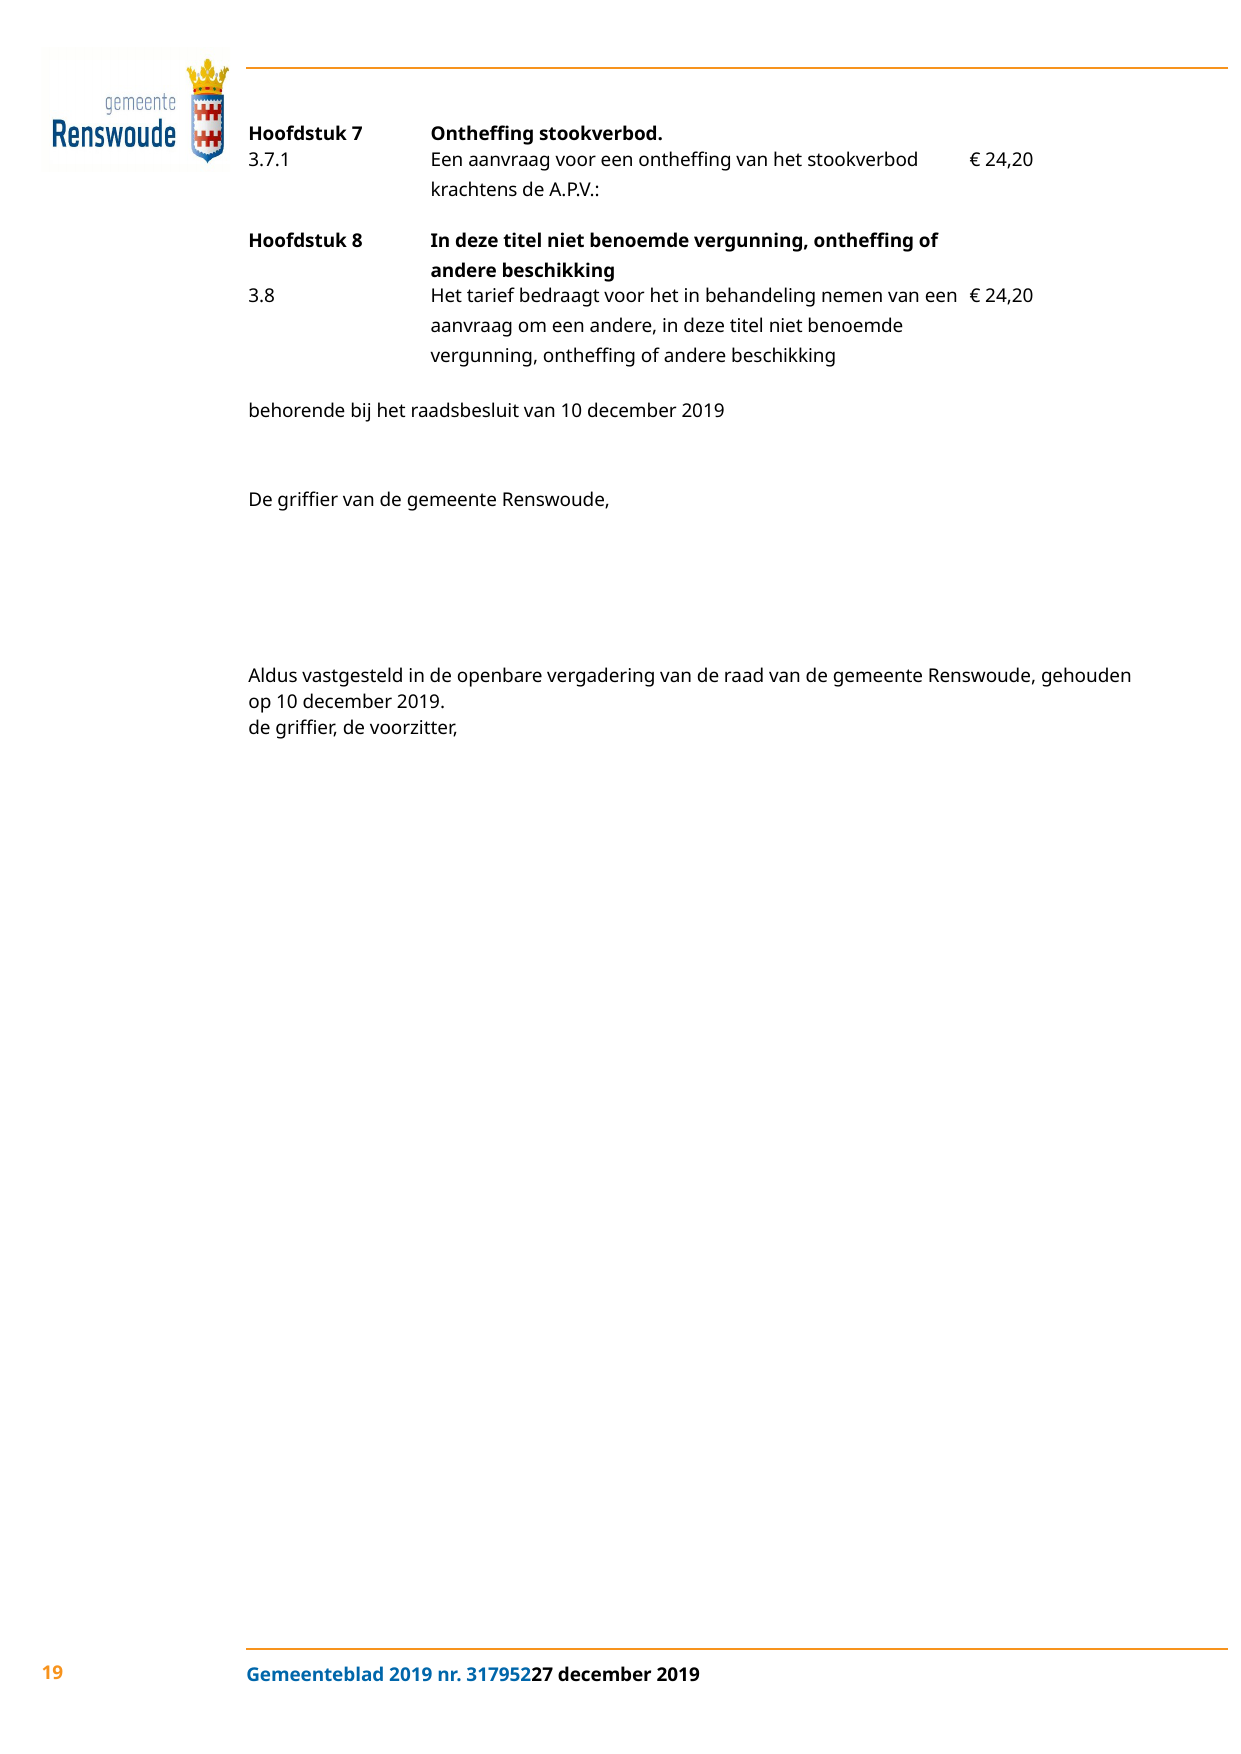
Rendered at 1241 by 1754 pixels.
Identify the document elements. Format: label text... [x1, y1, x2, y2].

table_cell Het tarief bedraagt voor het in behandeling nemen van een aanvraag om een andere, in deze titel niet benoemde vergunning, ontheffing of andere beschikking [430, 283, 969, 367]
table_cell [248, 202, 430, 227]
table_cell [430, 95, 969, 121]
text Aldus vastgesteld in de openbare vergadering van de raad van de gemeente Renswoude, gehouden op 10 december 2019. [248, 663, 1152, 714]
table_cell [969, 95, 1152, 121]
table_cell Ontheffing stookverbod. [430, 121, 969, 146]
table_cell In deze titel niet benoemde vergunning, ontheffing of andere beschikking [430, 227, 969, 283]
table_cell Hoofdstuk 7 [248, 121, 430, 146]
table_cell € 24,20 [969, 146, 1152, 202]
text de griffier, de voorzitter, [248, 714, 1152, 740]
table_cell [969, 121, 1152, 146]
table_cell behorende bij het raadsbesluit van 10 december 2019 De griffier van de gemeente Renswoude, [248, 368, 1152, 571]
table_cell 3.8 [248, 283, 430, 367]
table_cell [430, 202, 969, 227]
table_cell [969, 202, 1152, 227]
table_cell 3.7.1 [248, 146, 430, 202]
table_cell € 24,20 [969, 283, 1152, 367]
table_cell Hoofdstuk 8 [248, 227, 430, 283]
picture [41, 47, 231, 172]
table_cell Een aanvraag voor een ontheffing van het stookverbod krachtens de A.P.V.: [430, 146, 969, 202]
table_cell [248, 95, 430, 121]
table_cell [969, 227, 1152, 283]
